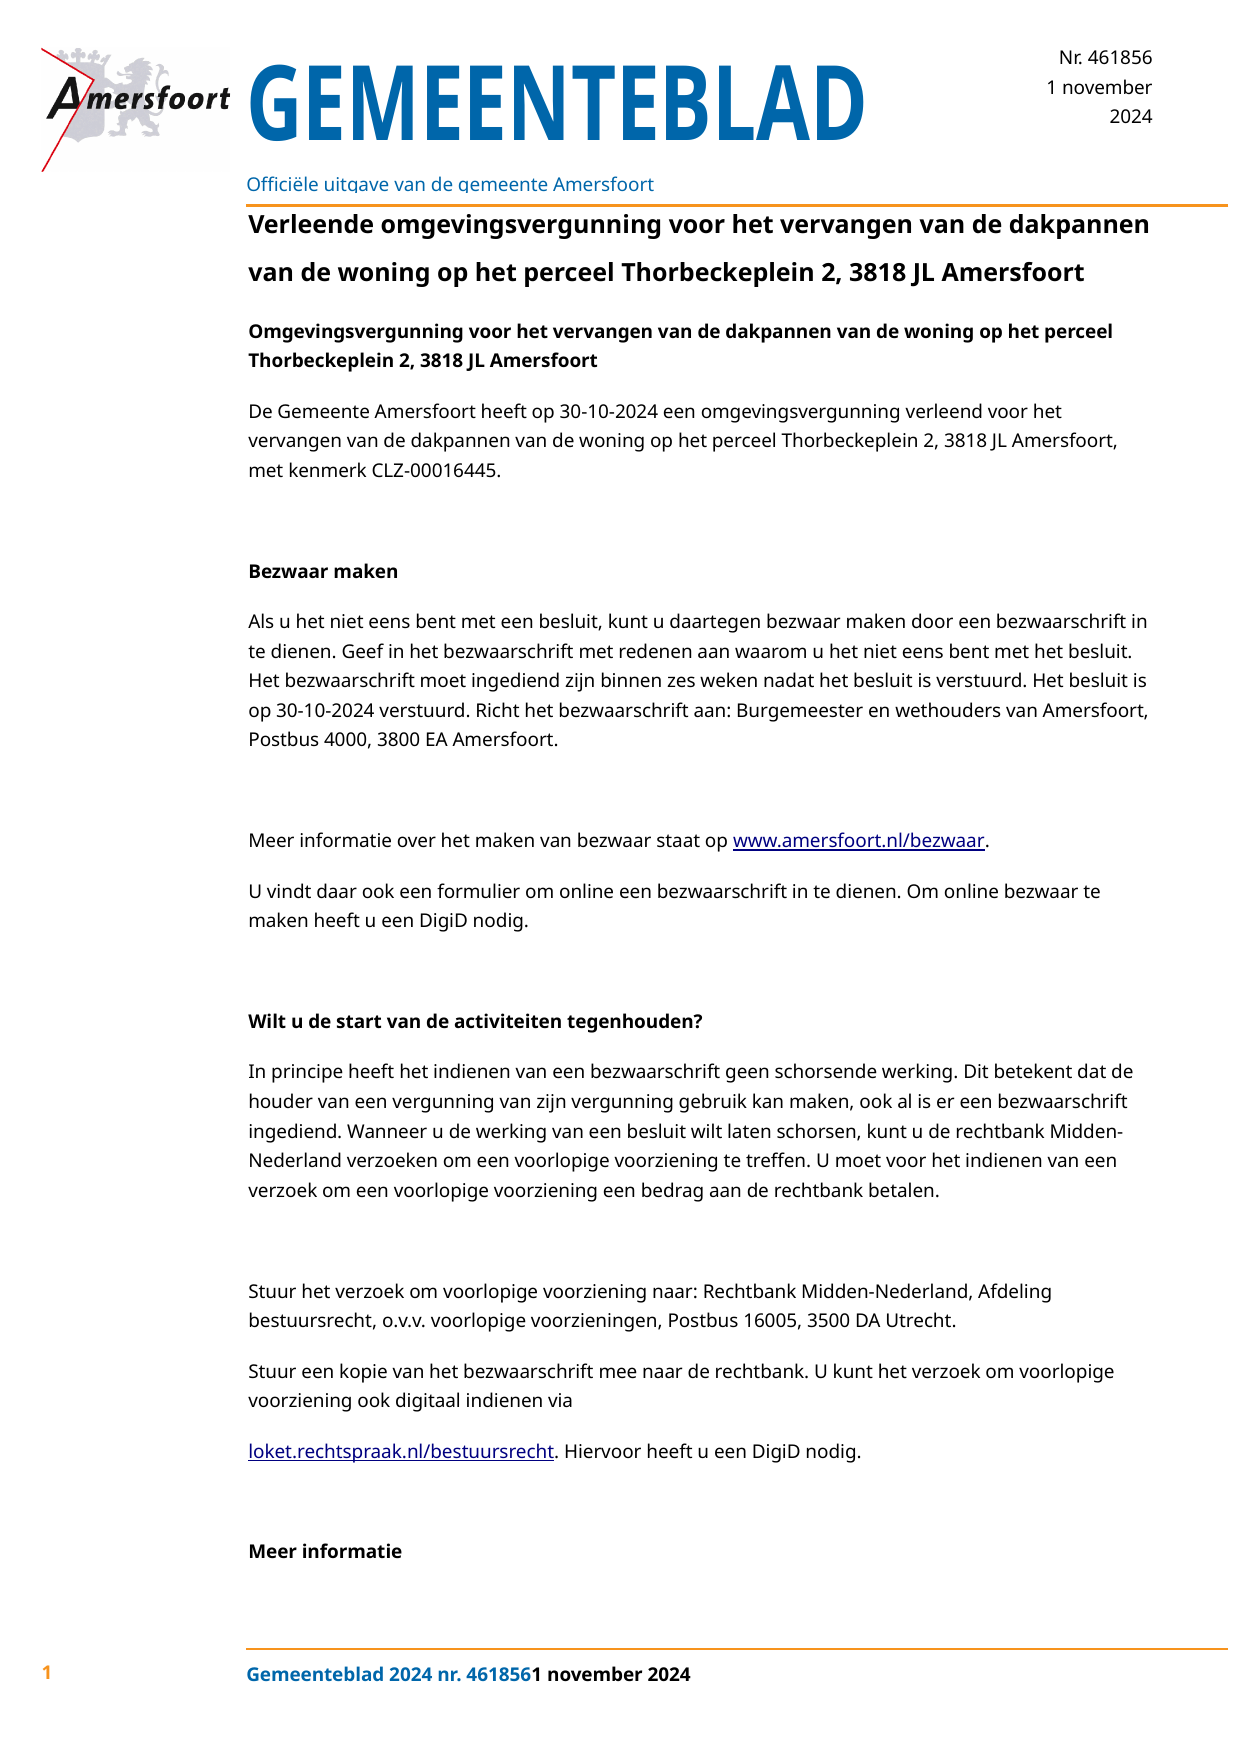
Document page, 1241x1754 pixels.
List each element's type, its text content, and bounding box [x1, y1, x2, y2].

text Stuur een kopie van het bezwaarschrift mee naar de rechtbank. U kunt het verzoek om voorlopige voorziening ook digitaal indienen via [248, 1358, 1152, 1413]
picture [41, 47, 231, 172]
text loket.rechtspraak.nl/bestuursrecht. Hiervoor heeft u een DigiD nodig. [248, 1438, 1152, 1464]
text De Gemeente Amersfoort heeft op 30-10-2024 een omgevingsvergunning verleend voor het vervangen van de dakpannen van de woning op het perceel Thorbeckeplein 2, 3818 JL Amersfoort, met kenmerk CLZ-00016445. [248, 398, 1152, 483]
text Meer informatie [248, 1539, 1152, 1564]
text U vindt daar ook een formulier om online een bezwaarschrift in te dienen. Om online bezwaar te maken heeft u een DigiD nodig. [248, 878, 1152, 933]
text Als u het niet eens bent met een besluit, kunt u daartegen bezwaar maken door een bezwaarschrift in te dienen. Geef in het bezwaarschrift met redenen aan waarom u het niet eens bent met het besluit. Het bezwaarschrift moet ingediend zijn binnen zes weken nadat het besluit is verstuurd. Het besluit is op 30-10-2024 verstuurd. Richt het bezwaarschrift aan: Burgemeester en wethouders van Amersfoort, Postbus 4000, 3800 EA Amersfoort. [248, 608, 1152, 752]
text Verleende omgevingsvergunning voor het vervangen van de dakpannen van de woning op het perceel Thorbeckeplein 2, 3818 JL Amersfoort [248, 207, 1152, 288]
text Stuur het verzoek om voorlopige voorziening naar: Rechtbank Midden-Nederland, Afdeling bestuursrecht, o.v.v. voorlopige voorzieningen, Postbus 16005, 3500 DA Utrecht. [248, 1278, 1152, 1333]
text Wilt u de start van de activiteiten tegenhouden? [248, 1008, 1152, 1034]
text Bezwaar maken [248, 558, 1152, 584]
text Meer informatie over het maken van bezwaar staat op www.amersfoort.nl/bezwaar. [248, 827, 1152, 853]
text Omgevingsvergunning voor het vervangen van de dakpannen van de woning op het perceel Thorbeckeplein 2, 3818 JL Amersfoort [248, 318, 1152, 373]
text In principe heeft het indienen van een bezwaarschrift geen schorsende werking. Dit betekent dat de houder van een vergunning van zijn vergunning gebruik kan maken, ook al is er een bezwaarschrift ingediend. Wanneer u de werking van een besluit wilt laten schorsen, kunt u de rechtbank Midden-Nederland verzoeken om een voorlopige voorziening te treffen. U moet voor het indienen van een verzoek om een voorlopige voorziening een bedrag aan de rechtbank betalen. [248, 1059, 1152, 1203]
